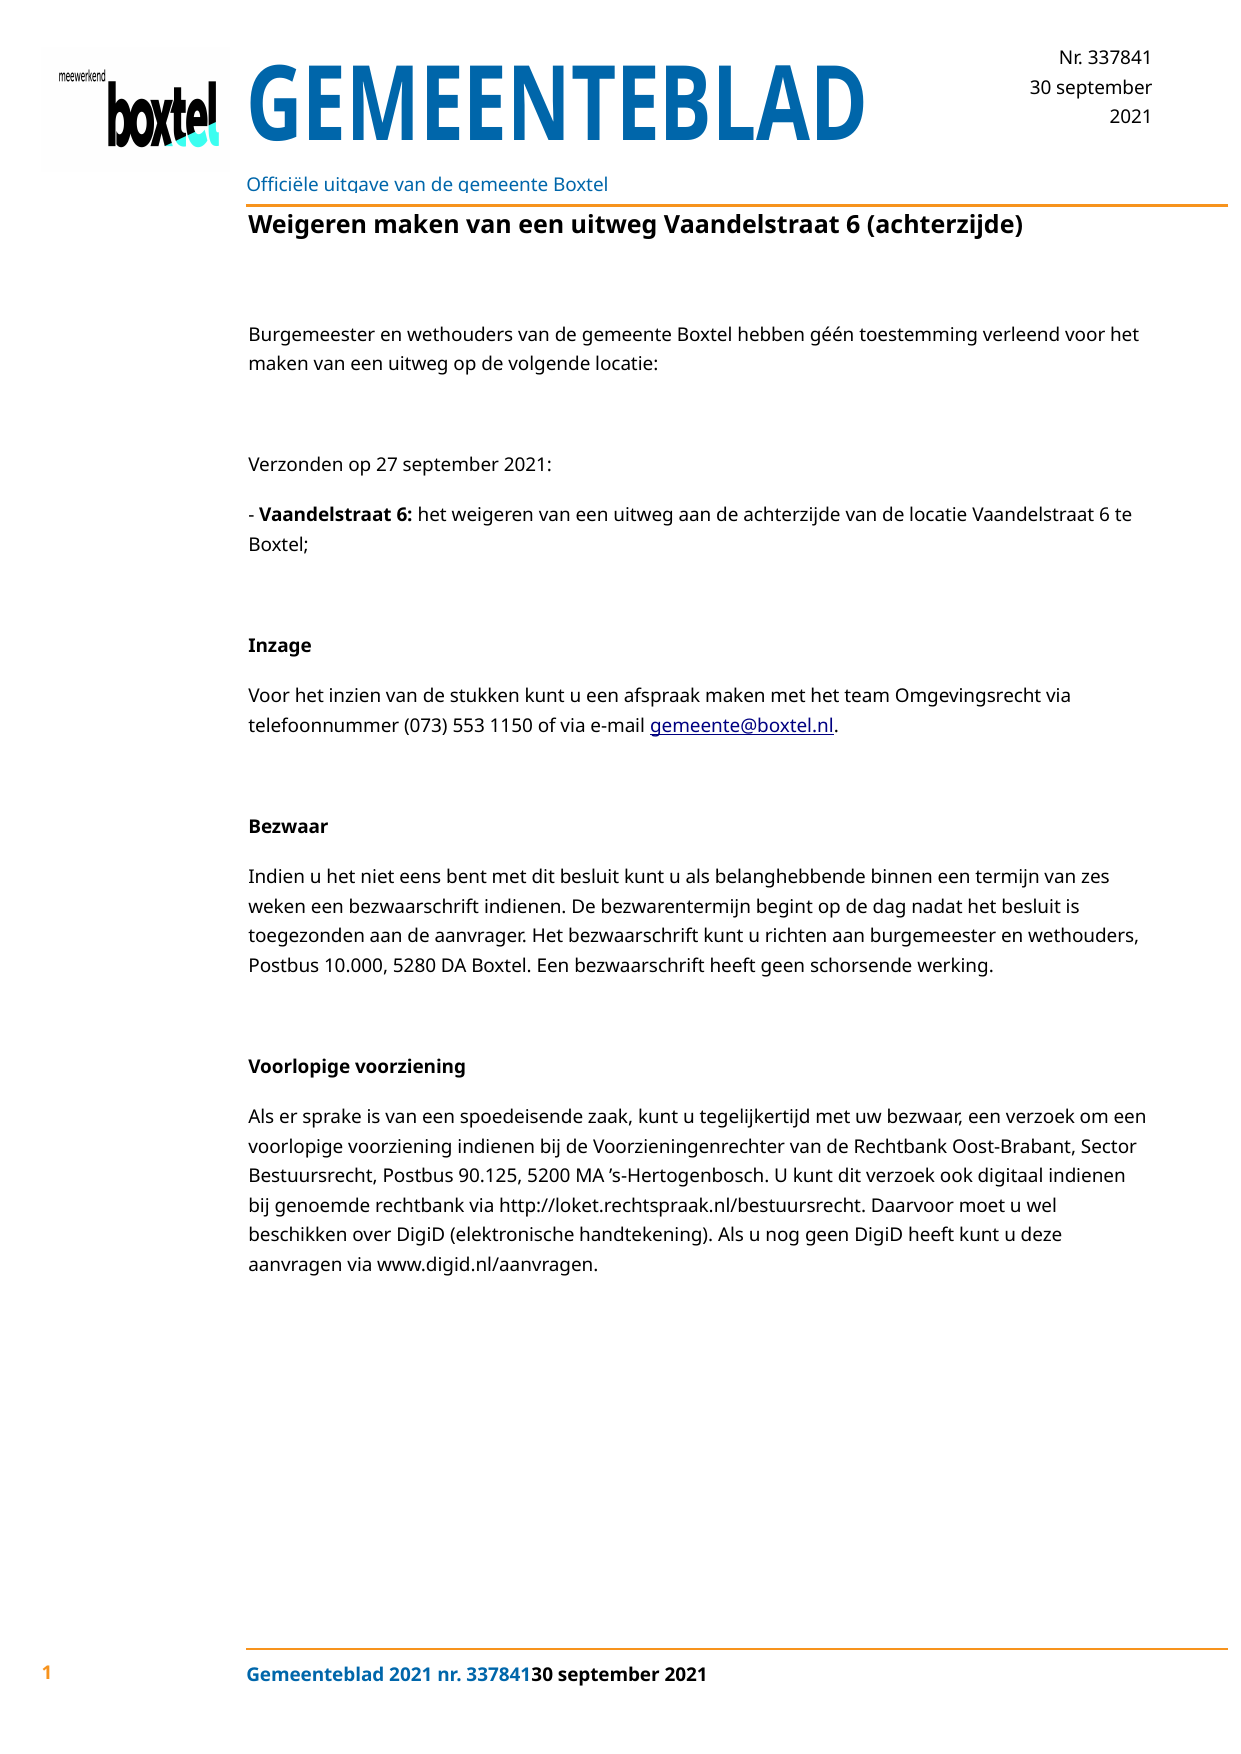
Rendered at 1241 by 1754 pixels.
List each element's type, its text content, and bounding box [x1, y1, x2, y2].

text Verzonden op 27 september 2021: [248, 451, 1152, 477]
text Indien u het niet eens bent met dit besluit kunt u als belanghebbende binnen een termijn van zes weken een bezwaarschrift indienen. De bezwarentermijn begint op de dag nadat het besluit is toegezonden aan de aanvrager. Het bezwaarschrift kunt u richten aan burgemeester en wethouders, Postbus 10.000, 5280 DA Boxtel. Een bezwaarschrift heeft geen schorsende werking. [248, 863, 1152, 978]
text Burgemeester en wethouders van de gemeente Boxtel hebben géén toestemming verleend voor het maken van een uitweg op de volgende locatie: [248, 321, 1152, 376]
text - Vaandelstraat 6: het weigeren van een uitweg aan de achterzijde van de locatie Vaandelstraat 6 te Boxtel; [248, 502, 1152, 557]
text Weigeren maken van een uitweg Vaandelstraat 6 (achterzijde) [248, 207, 1152, 241]
picture [41, 47, 231, 172]
text Als er sprake is van een spoedeisende zaak, kunt u tegelijkertijd met uw bezwaar, een verzoek om een voorlopige voorziening indienen bij de Voorzieningenrechter van de Rechtbank Oost-Brabant, Sector Bestuursrecht, Postbus 90.125, 5200 MA ’s-Hertogenbosch. U kunt dit verzoek ook digitaal indienen bij genoemde rechtbank via http://loket.rechtspraak.nl/bestuursrecht. Daarvoor moet u wel beschikken over DigiD (elektronische handtekening). Als u nog geen DigiD heeft kunt u deze aanvragen via www.digid.nl/aanvragen. [248, 1103, 1152, 1277]
text Voor het inzien van de stukken kunt u een afspraak maken met het team Omgevingsrecht via telefoonnummer (073) 553 1150 of via e-mail gemeente@boxtel.nl. [248, 682, 1152, 738]
text Voorlopige voorziening [248, 1053, 1152, 1078]
text Inzage [248, 632, 1152, 658]
text Bezwaar [248, 813, 1152, 838]
